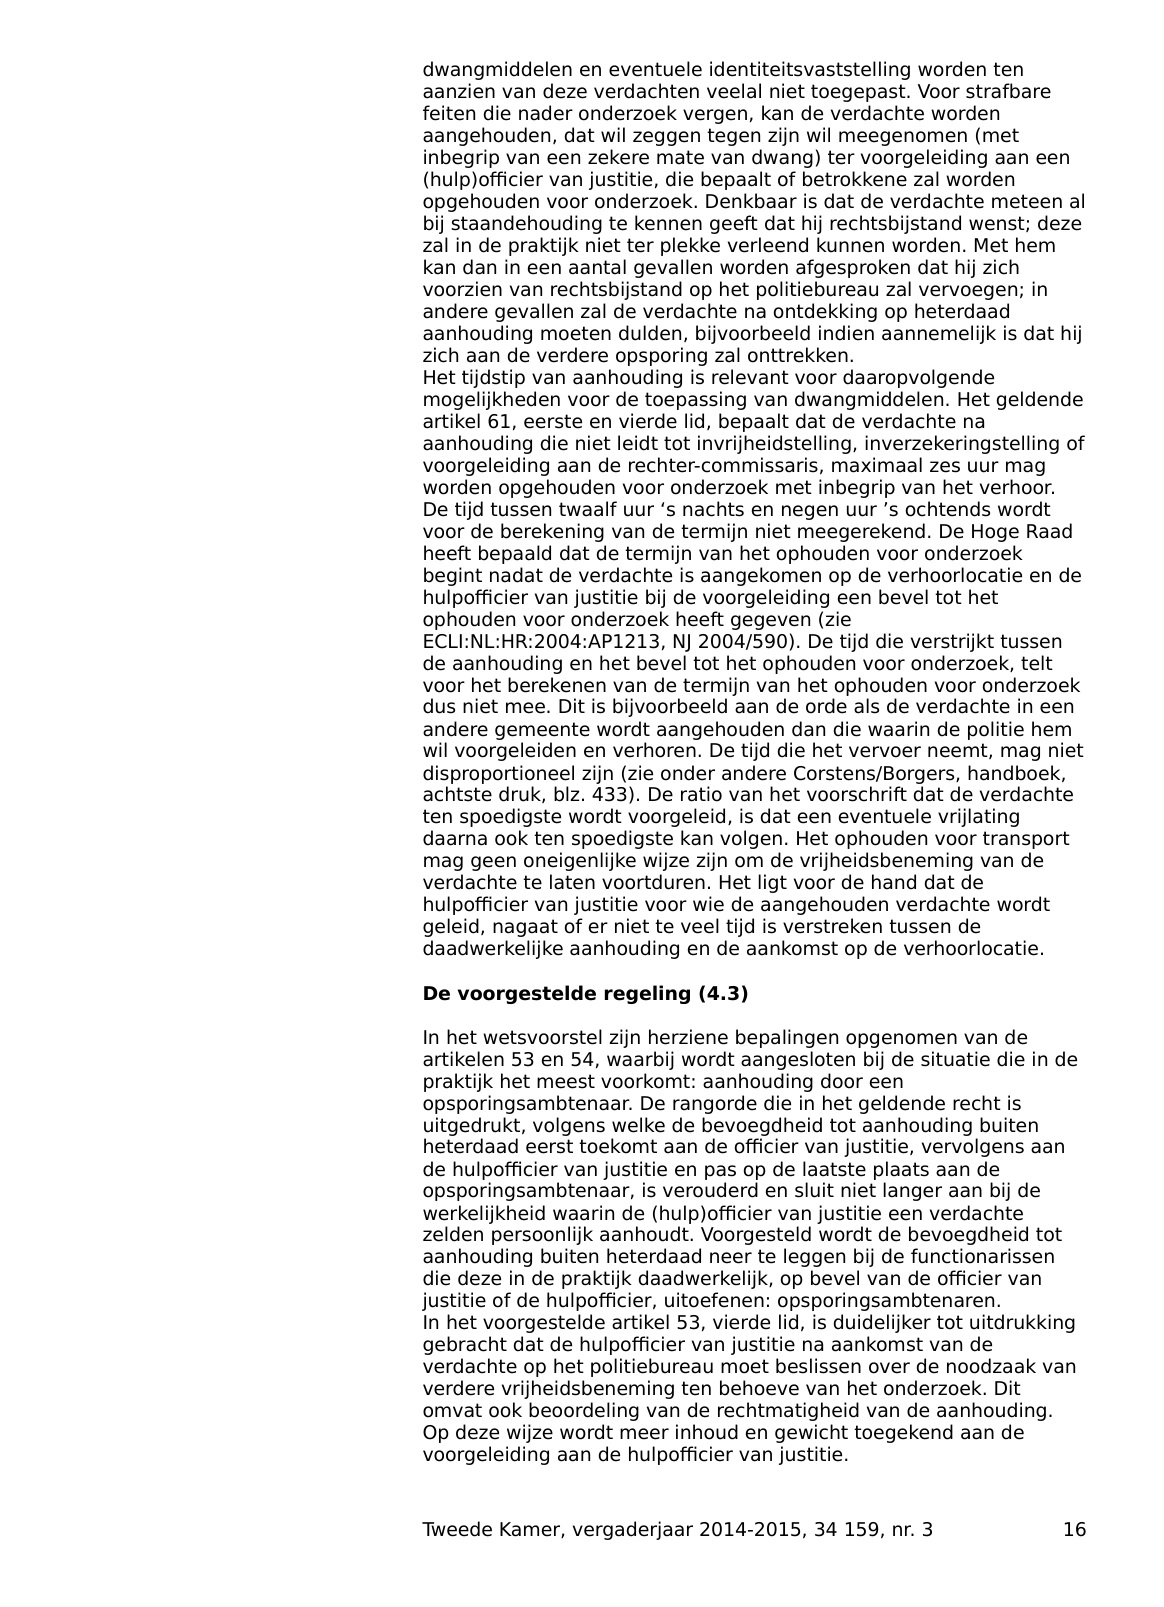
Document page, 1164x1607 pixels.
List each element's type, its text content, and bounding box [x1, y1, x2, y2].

text In het wetsvoorstel zijn herziene bepalingen opgenomen van de artikelen 53 en 54, waarbij wordt aangesloten bij de situatie die in de praktijk het meest voorkomt: aanhouding door een opsporingsambtenaar. De rangorde die in het geldende recht is uitgedrukt, volgens welke de bevoegdheid tot aanhouding buiten heterdaad eerst toekomt aan de officier van justitie, vervolgens aan de hulpofficier van justitie en pas op de laatste plaats aan de opsporingsambtenaar, is verouderd en sluit niet langer aan bij de werkelijkheid waarin de (hulp)officier van justitie een verdachte zelden persoonlijk aanhoudt. Voorgesteld wordt de bevoegdheid tot aanhouding buiten heterdaad neer te leggen bij de functionarissen die deze in de praktijk daadwerkelijk, op bevel van de officier van justitie of de hulpofficier, uitoefenen: opsporingsambtenaren. [422, 1027, 1087, 1312]
text In het voorgestelde artikel 53, vierde lid, is duidelijker tot uitdrukking gebracht dat de hulpofficier van justitie na aankomst van de verdachte op het politiebureau moet beslissen over de noodzaak van verdere vrijheidsbeneming ten behoeve van het onderzoek. Dit omvat ook beoordeling van de rechtmatigheid van de aanhouding. Op deze wijze wordt meer inhoud en gewicht toegekend aan de voorgeleiding aan de hulpofficier van justitie. [422, 1312, 1087, 1466]
subtitle De voorgestelde regeling (4.3) [422, 982, 1087, 1004]
text Het tijdstip van aanhouding is relevant voor daaropvolgende mogelijkheden voor de toepassing van dwangmiddelen. Het geldende artikel 61, eerste en vierde lid, bepaalt dat de verdachte na aanhouding die niet leidt tot invrijheidstelling, inverzekeringstelling of voorgeleiding aan de rechter-commissaris, maximaal zes uur mag worden opgehouden voor onderzoek met inbegrip van het verhoor. De tijd tussen twaalf uur ‘s nachts en negen uur ’s ochtends wordt voor de berekening van de termijn niet meegerekend. De Hoge Raad heeft bepaald dat de termijn van het ophouden voor onderzoek begint nadat de verdachte is aangekomen op de verhoorlocatie en de hulpofficier van justitie bij de voorgeleiding een bevel tot het ophouden voor onderzoek heeft gegeven (zie ECLI:NL:HR:2004:AP1213, NJ 2004/590). De tijd die verstrijkt tussen de aanhouding en het bevel tot het ophouden voor onderzoek, telt voor het berekenen van de termijn van het ophouden voor onderzoek dus niet mee. Dit is bijvoorbeeld aan de orde als de verdachte in een andere gemeente wordt aangehouden dan die waarin de politie hem wil voorgeleiden en verhoren. De tijd die het vervoer neemt, mag niet disproportioneel zijn (zie onder andere Corstens/Borgers, handboek, achtste druk, blz. 433). De ratio van het voorschrift dat de verdachte ten spoedigste wordt voorgeleid, is dat een eventuele vrijlating daarna ook ten spoedigste kan volgen. Het ophouden voor transport mag geen oneigenlijke wijze zijn om de vrijheidsbeneming van de verdachte te laten voortduren. Het ligt voor de hand dat de hulpofficier van justitie voor wie de aangehouden verdachte wordt geleid, nagaat of er niet te veel tijd is verstreken tussen de daadwerkelijke aanhouding en de aankomst op de verhoorlocatie. [422, 367, 1087, 960]
text dwangmiddelen en eventuele identiteitsvaststelling worden ten aanzien van deze verdachten veelal niet toegepast. Voor strafbare feiten die nader onderzoek vergen, kan de verdachte worden aangehouden, dat wil zeggen tegen zijn wil meegenomen (met inbegrip van een zekere mate van dwang) ter voorgeleiding aan een (hulp)officier van justitie, die bepaalt of betrokkene zal worden opgehouden voor onderzoek. Denkbaar is dat de verdachte meteen al bij staandehouding te kennen geeft dat hij rechtsbijstand wenst; deze zal in de praktijk niet ter plekke verleend kunnen worden. Met hem kan dan in een aantal gevallen worden afgesproken dat hij zich voorzien van rechtsbijstand op het politiebureau zal vervoegen; in andere gevallen zal de verdachte na ontdekking op heterdaad aanhouding moeten dulden, bijvoorbeeld indien aannemelijk is dat hij zich aan de verdere opsporing zal onttrekken. [422, 59, 1087, 367]
